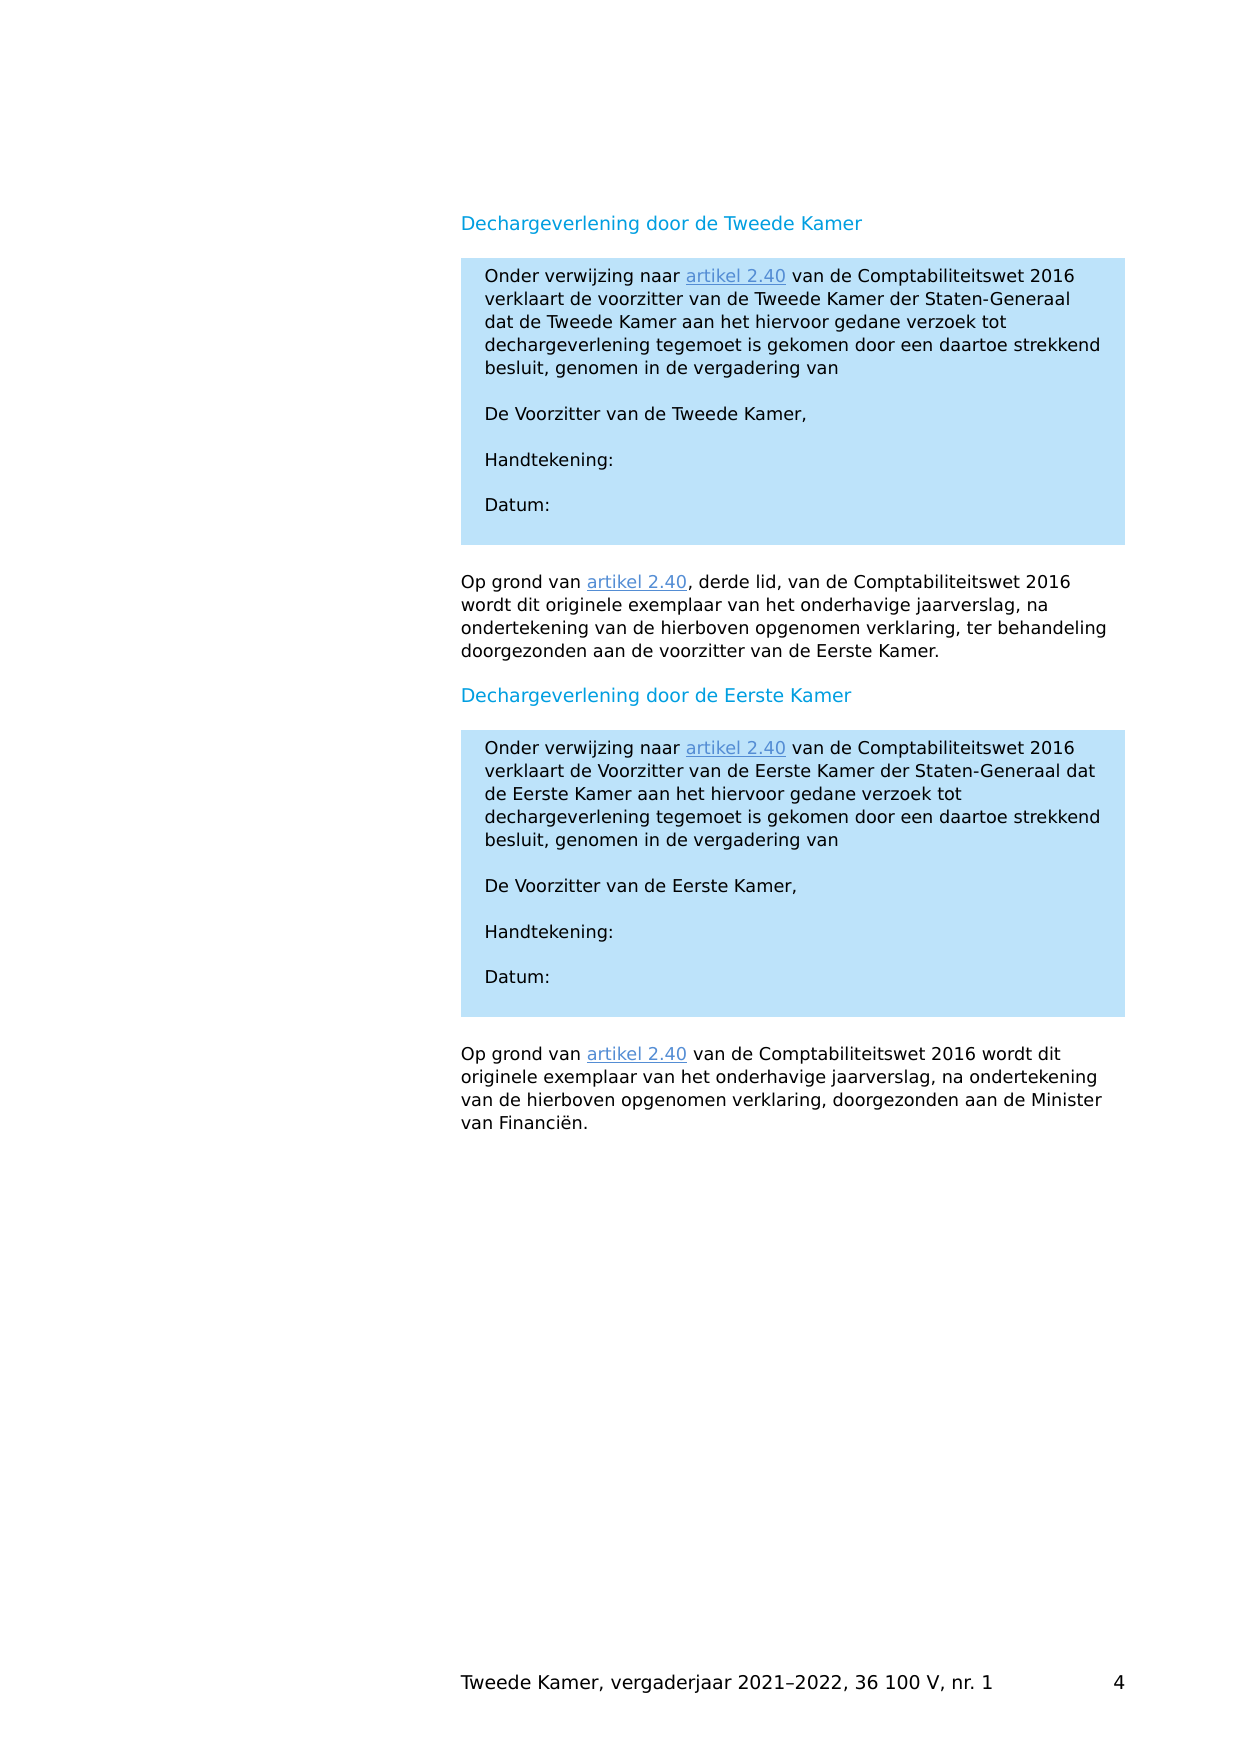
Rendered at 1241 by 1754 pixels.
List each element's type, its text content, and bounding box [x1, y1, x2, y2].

title Dechargeverlening door de Tweede Kamer [461, 213, 1125, 235]
table_header Onder verwijzing naar artikel 2.40 van de Comptabiliteitswet 2016 verklaart de Voorzitter van de Eerste Kamer der Staten-Generaal dat de Eerste Kamer aan het hiervoor gedane verzoek tot dechargeverlening tegemoet is gekomen door een daartoe strekkend besluit, genomen in de vergadering van De Voorzitter van de Eerste Kamer, Handtekening: Datum: [461, 730, 1125, 1017]
text Op grond van artikel 2.40 van de Comptabiliteitswet 2016 wordt dit originele exemplaar van het onderhavige jaarverslag, na ondertekening van de hierboven opgenomen verklaring, doorgezonden aan de Minister van Financiën. [461, 1042, 1125, 1134]
text Op grond van artikel 2.40, derde lid, van de Comptabiliteitswet 2016 wordt dit originele exemplaar van het onderhavige jaarverslag, na ondertekening van de hierboven opgenomen verklaring, ter behandeling doorgezonden aan de voorzitter van de Eerste Kamer. [461, 570, 1125, 662]
table_header Onder verwijzing naar artikel 2.40 van de Comptabiliteitswet 2016 verklaart de voorzitter van de Tweede Kamer der Staten-Generaal dat de Tweede Kamer aan het hiervoor gedane verzoek tot dechargeverlening tegemoet is gekomen door een daartoe strekkend besluit, genomen in de vergadering van De Voorzitter van de Tweede Kamer, Handtekening: Datum: [461, 258, 1125, 545]
title Dechargeverlening door de Eerste Kamer [461, 685, 1125, 707]
